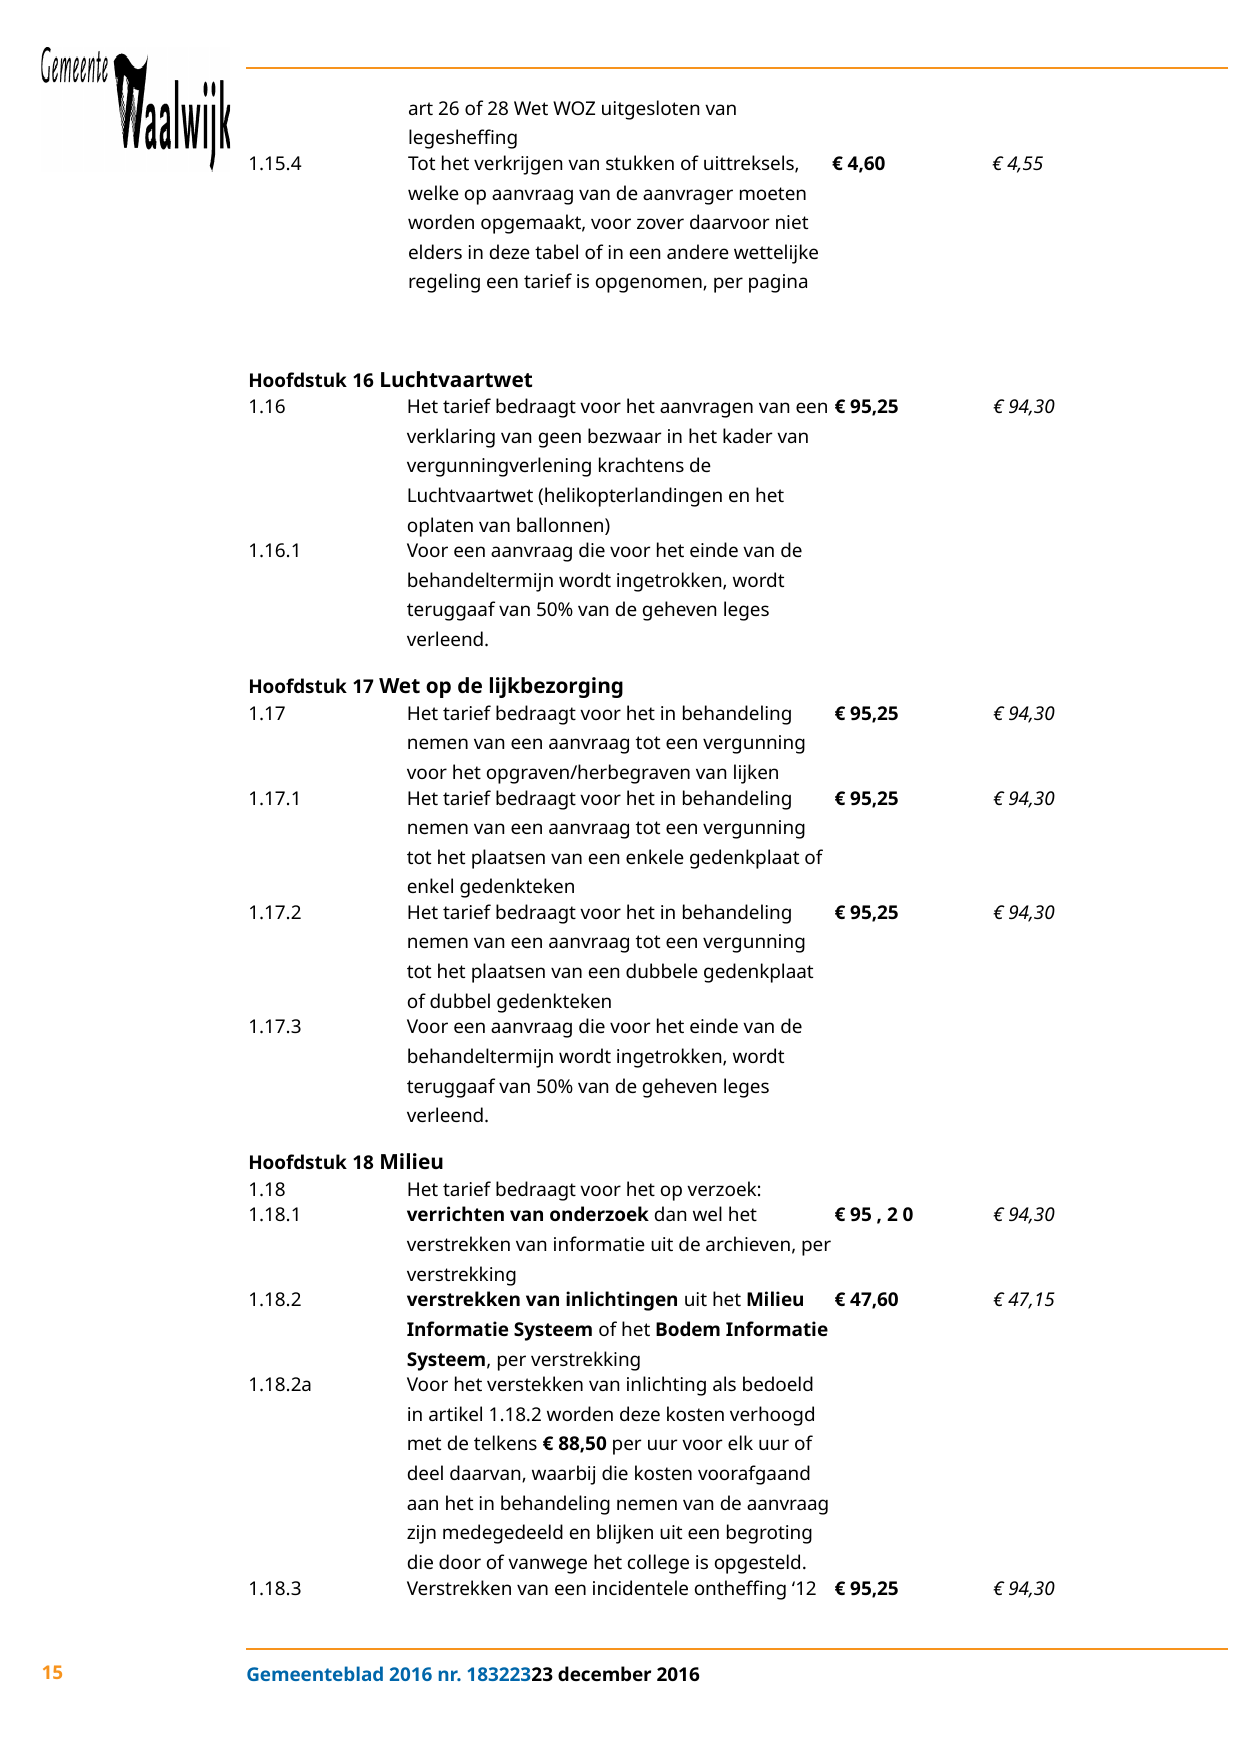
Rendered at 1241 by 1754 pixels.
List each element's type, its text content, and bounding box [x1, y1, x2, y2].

table_cell [248, 320, 408, 346]
table_header 1.18 [248, 1176, 407, 1202]
table_cell € 4,55 [992, 150, 1152, 294]
table_cell 1.18.2 [248, 1287, 407, 1371]
table_cell € 47,60 [834, 1287, 993, 1371]
table_cell 1.17.1 [248, 785, 407, 899]
text Hoofdstuk 16 Luchtvaartwet [248, 365, 1152, 393]
picture [41, 47, 231, 172]
table_header Het tarief bedraagt voor het op verzoek: [407, 1176, 834, 1202]
table_cell € 95,25 [834, 1575, 993, 1600]
table_cell 1.18.3 [248, 1575, 407, 1600]
table_cell [248, 294, 408, 320]
table_cell [993, 1371, 1152, 1575]
table_cell 1.18.2a [248, 1371, 407, 1575]
table_cell [834, 1014, 993, 1128]
table_cell verrichten van onderzoek dan wel het verstrekken van informatie uit de archieven, per verstrekking [407, 1202, 834, 1287]
table_cell € 94,30 [993, 899, 1152, 1014]
table_header € 94,30 [993, 394, 1152, 537]
table_cell € 4,60 [832, 150, 992, 294]
table_cell 1.15.4 [248, 150, 408, 294]
table_cell € 94,30 [993, 785, 1152, 899]
table_cell € 47,15 [993, 1287, 1152, 1371]
table_header € 95,25 [834, 394, 993, 537]
table_header [834, 1176, 993, 1202]
table_cell Voor het verstekken van inlichting als bedoeld in artikel 1.18.2 worden deze kosten verhoogd met de telkens € 88,50 per uur voor elk uur of deel daarvan, waarbij die kosten voorafgaand aan het in behandeling nemen van de aanvraag zijn medegedeeld en blijken uit een begroting die door of vanwege het college is opgesteld. [407, 1371, 834, 1575]
table_header Het tarief bedraagt voor het aanvragen van een verklaring van geen bezwaar in het kader van vergunningverlening krachtens de Luchtvaartwet (helikopterlandingen en het oplaten van ballonnen) [407, 394, 834, 537]
table_cell 1.17.3 [248, 1014, 407, 1128]
table_cell [248, 95, 408, 150]
table_cell € 95,25 [834, 785, 993, 899]
table_cell 1.16.1 [248, 538, 407, 652]
table_cell [993, 538, 1152, 652]
text Hoofdstuk 17 Wet op de lijkbezorging [248, 671, 1152, 700]
table_cell verstrekken van inlichtingen uit het Milieu Informatie Systeem of het Bodem Informatie Systeem, per verstrekking [407, 1287, 834, 1371]
table_cell Het tarief bedraagt voor het in behandeling nemen van een aanvraag tot een vergunning tot het plaatsen van een enkele gedenkplaat of enkel gedenkteken [407, 785, 834, 899]
table_cell [832, 294, 992, 320]
table_header 1.17 [248, 700, 407, 785]
table_cell [834, 538, 993, 652]
table_cell Voor een aanvraag die voor het einde van de behandeltermijn wordt ingetrokken, wordt teruggaaf van 50% van de geheven leges verleend. [407, 538, 834, 652]
table_cell [992, 294, 1152, 320]
table_header Het tarief bedraagt voor het in behandeling nemen van een aanvraag tot een vergunning voor het opgraven/herbegraven van lijken [407, 700, 834, 785]
table_cell [992, 320, 1152, 346]
table_cell [832, 95, 992, 150]
table_cell [408, 320, 832, 346]
table_header € 94,30 [993, 700, 1152, 785]
table_cell Tot het verkrijgen van stukken of uittreksels, welke op aanvraag van de aanvrager moeten worden opgemaakt, voor zover daarvoor niet elders in deze tabel of in een andere wettelijke regeling een tarief is opgenomen, per pagina [408, 150, 832, 294]
table_cell Het tarief bedraagt voor het in behandeling nemen van een aanvraag tot een vergunning tot het plaatsen van een dubbele gedenkplaat of dubbel gedenkteken [407, 899, 834, 1014]
table_cell 1.18.1 [248, 1202, 407, 1287]
table_header [993, 1176, 1152, 1202]
table_cell € 94,30 [993, 1575, 1152, 1600]
table_cell [993, 1014, 1152, 1128]
text Hoofdstuk 18 Milieu [248, 1147, 1152, 1176]
table_cell [408, 294, 832, 320]
table_cell Verstrekken van een incidentele ontheffing ‘12 [407, 1575, 834, 1600]
table_cell € 95,25 [834, 899, 993, 1014]
table_cell 1.17.2 [248, 899, 407, 1014]
table_cell [992, 95, 1152, 150]
table_header € 95,25 [834, 700, 993, 785]
table_cell € 94,30 [993, 1202, 1152, 1287]
table_cell € 95 , 2 0 [834, 1202, 993, 1287]
table_header 1.16 [248, 394, 407, 537]
table_cell [832, 320, 992, 346]
table_cell Voor een aanvraag die voor het einde van de behandeltermijn wordt ingetrokken, wordt teruggaaf van 50% van de geheven leges verleend. [407, 1014, 834, 1128]
table_cell art 26 of 28 Wet WOZ uitgesloten van legesheffing [408, 95, 832, 150]
table_cell [834, 1371, 993, 1575]
